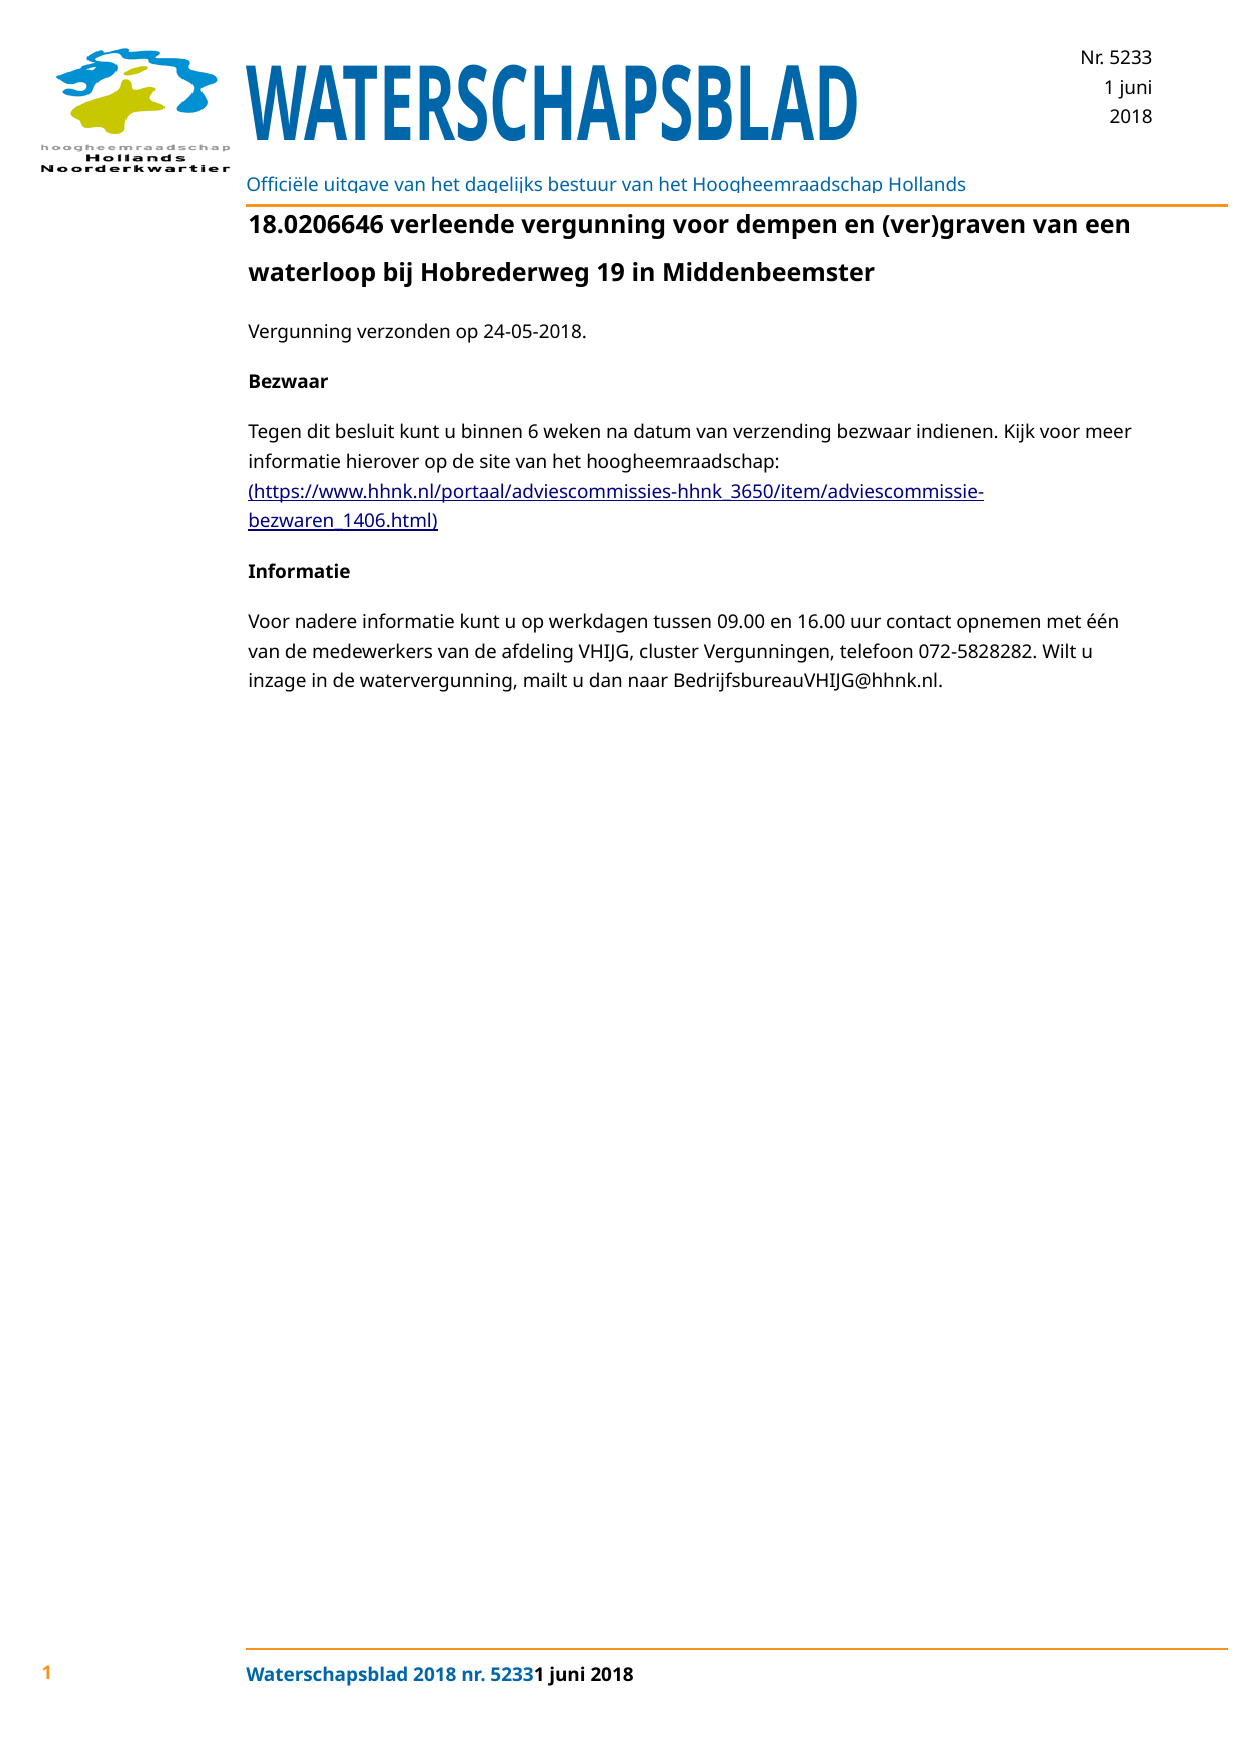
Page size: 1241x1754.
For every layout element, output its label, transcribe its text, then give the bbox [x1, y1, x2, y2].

text Voor nadere informatie kunt u op werkdagen tussen 09.00 en 16.00 uur contact opnemen met één van de medewerkers van de afdeling VHIJG, cluster Vergunningen, telefoon 072-5828282. Wilt u inzage in de watervergunning, mailt u dan naar BedrijfsbureauVHIJG@hhnk.nl. [248, 608, 1152, 693]
text Tegen dit besluit kunt u binnen 6 weken na datum van verzending bezwaar indienen. Kijk voor meer informatie hierover op de site van het hoogheemraadschap: (https://www.hhnk.nl/portaal/adviescommissies-hhnk_3650/item/adviescommissie-bezwaren_1406.html) [248, 419, 1152, 533]
picture [41, 47, 231, 172]
text Informatie [248, 558, 1152, 584]
text Vergunning verzonden op 24-05-2018. [248, 318, 1152, 344]
text Bezwaar [248, 368, 1152, 394]
text 18.0206646 verleende vergunning voor dempen en (ver)graven van een waterloop bij Hobrederweg 19 in Middenbeemster [248, 207, 1152, 288]
